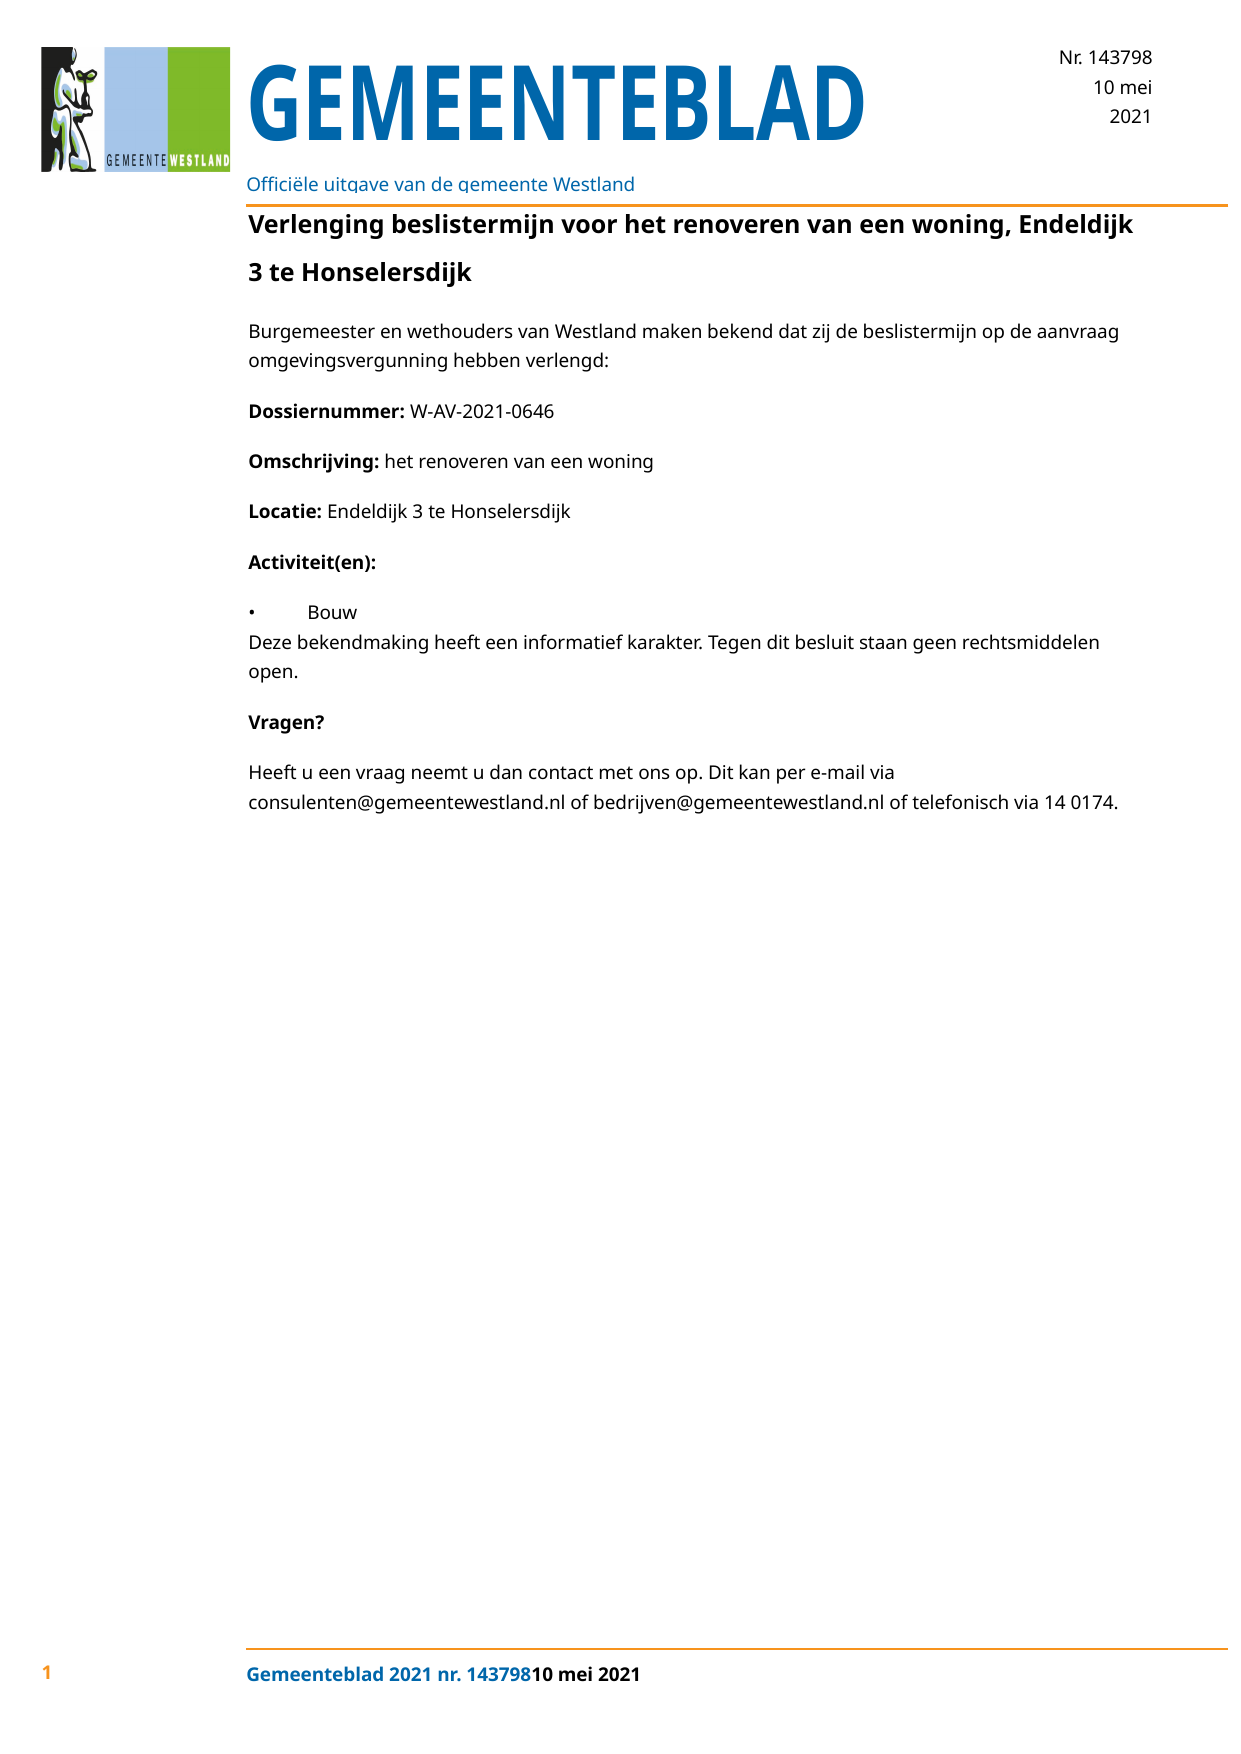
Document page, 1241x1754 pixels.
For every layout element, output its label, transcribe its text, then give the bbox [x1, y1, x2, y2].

text Deze bekendmaking heeft een informatief karakter. Tegen dit besluit staan geen rechtsmiddelen open. [248, 629, 1152, 684]
text Omschrijving: het renoveren van een woning [248, 448, 1152, 474]
text Heeft u een vraag neemt u dan contact met ons op. Dit kan per e-mail via consulenten@gemeentewestland.nl of bedrijven@gemeentewestland.nl of telefonisch via 14 0174. [248, 759, 1152, 815]
text Activiteit(en): [248, 549, 1152, 575]
list Bouw [248, 599, 1152, 625]
text Locatie: Endeldijk 3 te Honselersdijk [248, 499, 1152, 524]
text Vragen? [248, 709, 1152, 735]
text Verlenging beslistermijn voor het renoveren van een woning, Endeldijk 3 te Honselersdijk [248, 207, 1152, 288]
picture [41, 47, 231, 172]
text Burgemeester en wethouders van Westland maken bekend dat zij de beslistermijn op de aanvraag omgevingsvergunning hebben verlengd: [248, 318, 1152, 373]
text Dossiernummer: W-AV-2021-0646 [248, 398, 1152, 424]
